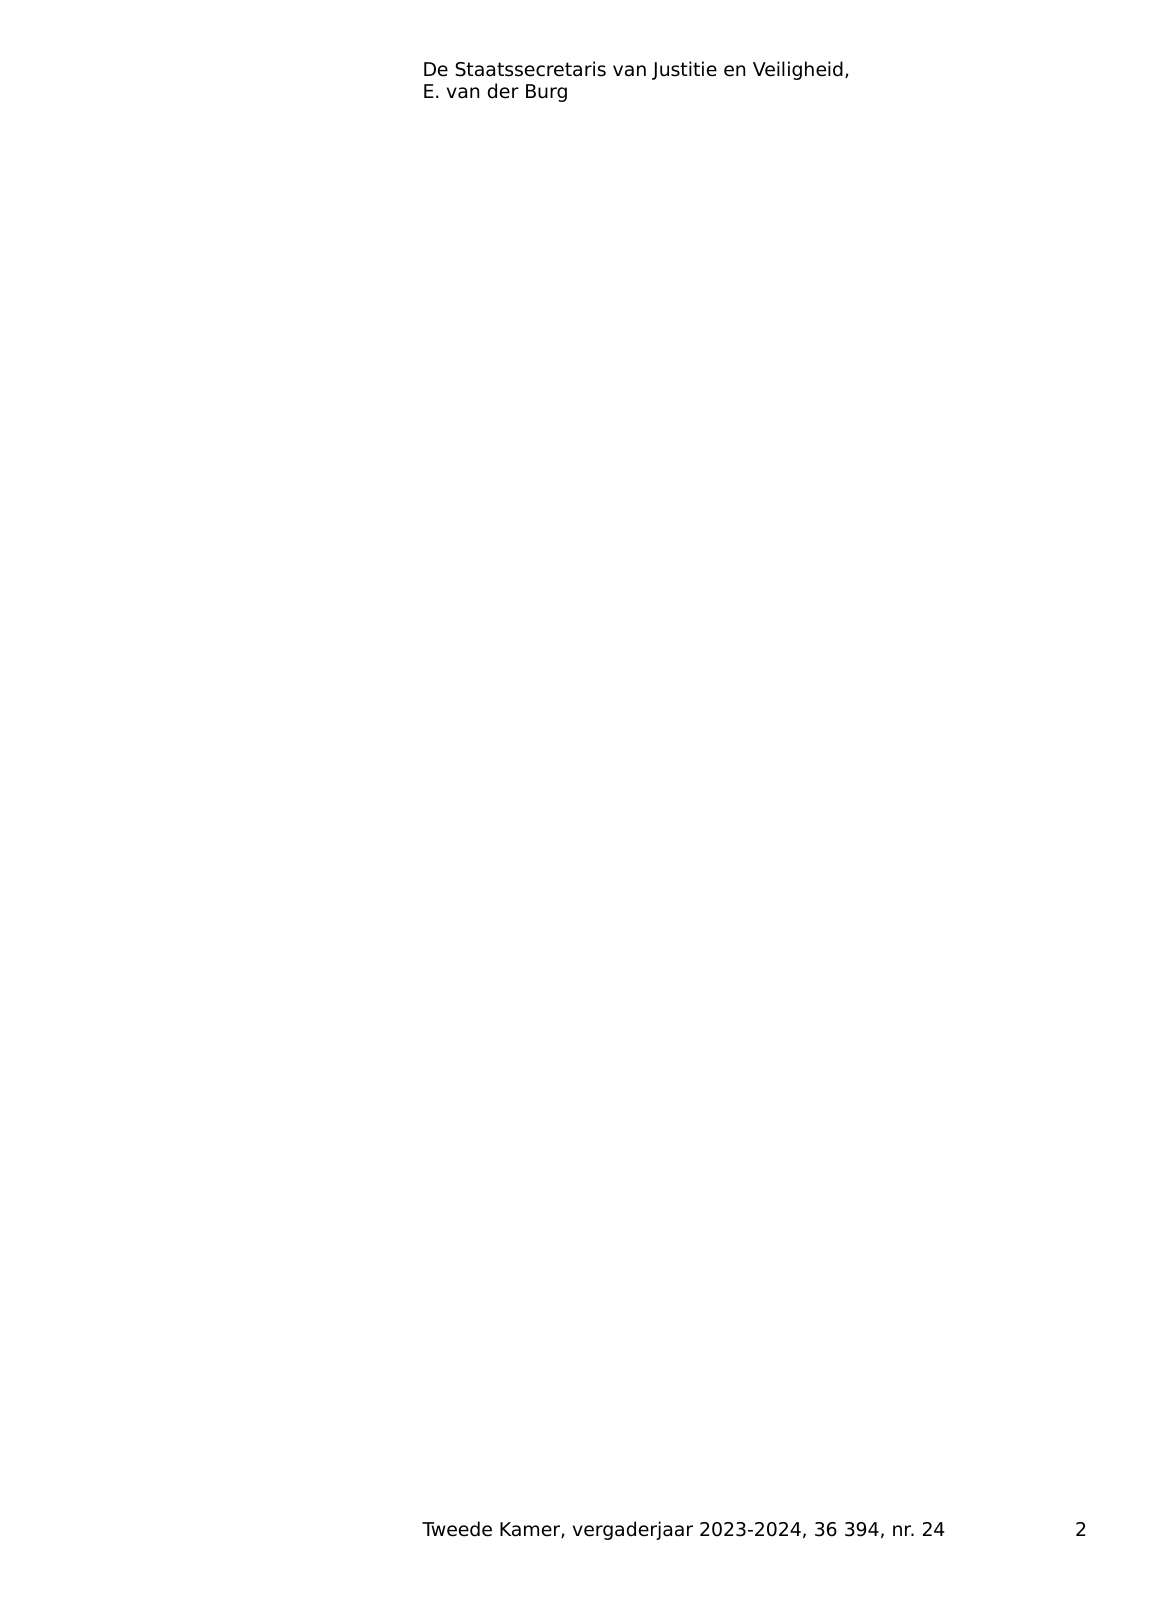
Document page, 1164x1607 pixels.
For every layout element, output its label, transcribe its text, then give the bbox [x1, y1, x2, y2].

text De Staatssecretaris van Justitie en Veiligheid, E. van der Burg [422, 59, 1087, 103]
